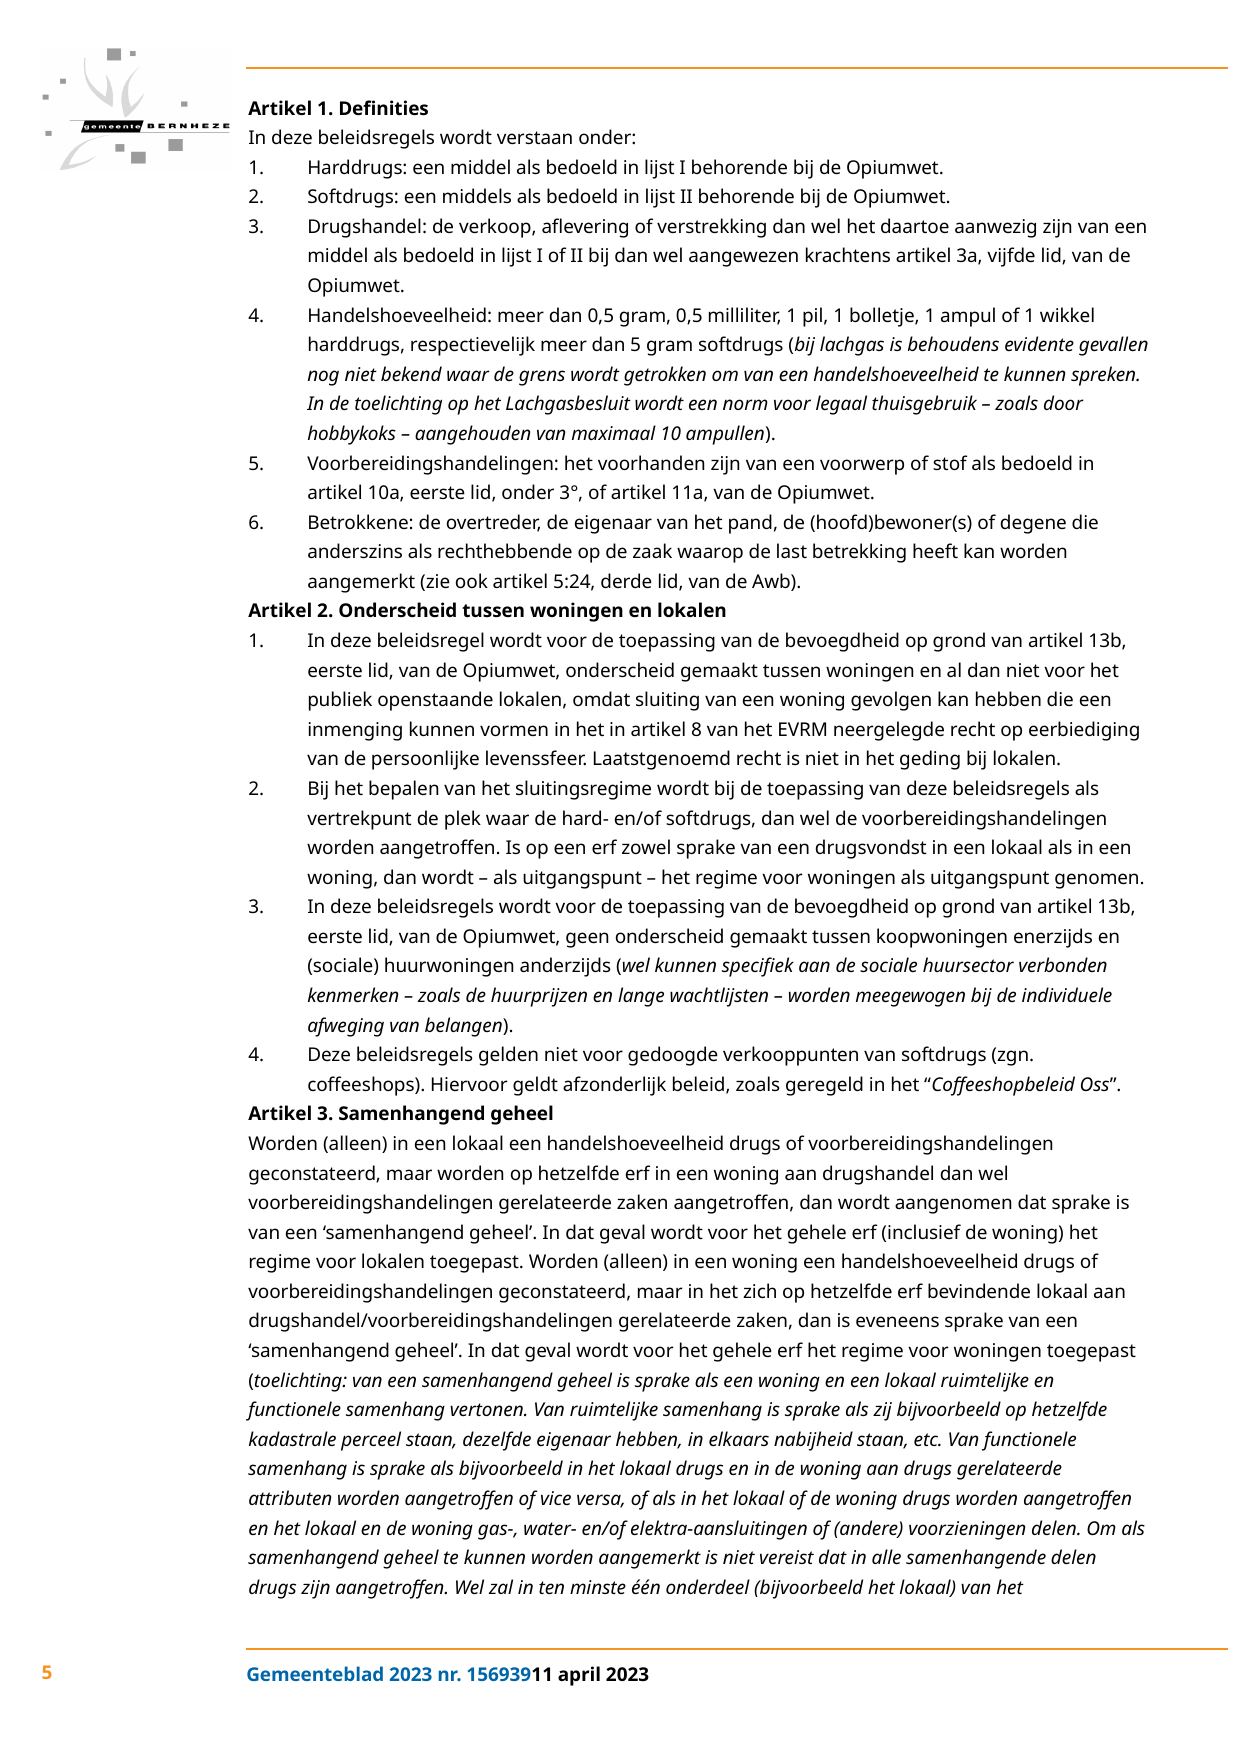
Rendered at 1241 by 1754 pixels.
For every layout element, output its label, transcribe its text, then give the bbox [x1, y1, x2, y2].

list Drugshandel: de verkoop, aflevering of verstrekking dan wel het daartoe aanwezig zijn van een middel als bedoeld in lijst I of II bij dan wel aangewezen krachtens artikel 3a, vijfde lid, van de Opiumwet. [248, 213, 1152, 298]
list Bij het bepalen van het sluitingsregime wordt bij de toepassing van deze beleidsregels als vertrekpunt de plek waar de hard- en/of softdrugs, dan wel de voorbereidingshandelingen worden aangetroffen. Is op een erf zowel sprake van een drugsvondst in een lokaal als in een woning, dan wordt – als uitgangspunt – het regime voor woningen als uitgangspunt genomen. [248, 775, 1152, 890]
list Handelshoeveelheid: meer dan 0,5 gram, 0,5 milliliter, 1 pil, 1 bolletje, 1 ampul of 1 wikkel harddrugs, respectievelijk meer dan 5 gram softdrugs (bij lachgas is behoudens evidente gevallen nog niet bekend waar de grens wordt getrokken om van een handelshoeveelheid te kunnen spreken. In de toelichting op het Lachgasbesluit wordt een norm voor legaal thuisgebruik – zoals door hobbykoks – aangehouden van maximaal 10 ampullen). [248, 302, 1152, 446]
picture [41, 47, 231, 172]
text Worden (alleen) in een lokaal een handelshoeveelheid drugs of voorbereidingshandelingen geconstateerd, maar worden op hetzelfde erf in een woning aan drugshandel dan wel voorbereidingshandelingen gerelateerde zaken aangetroffen, dan wordt aangenomen dat sprake is van een ‘samenhangend geheel’. In dat geval wordt voor het gehele erf (inclusief de woning) het regime voor lokalen toegepast. Worden (alleen) in een woning een handelshoeveelheid drugs of voorbereidingshandelingen geconstateerd, maar in het zich op hetzelfde erf bevindende lokaal aan drugshandel/voorbereidingshandelingen gerelateerde zaken, dan is eveneens sprake van een ‘samenhangend geheel’. In dat geval wordt voor het gehele erf het regime voor woningen toegepast (toelichting: van een samenhangend geheel is sprake als een woning en een lokaal ruimtelijke en functionele samenhang vertonen. Van ruimtelijke samenhang is sprake als zij bijvoorbeeld op hetzelfde kadastrale perceel staan, dezelfde eigenaar hebben, in elkaars nabijheid staan, etc. Van functionele samenhang is sprake als bijvoorbeeld in het lokaal drugs en in de woning aan drugs gerelateerde attributen worden aangetroffen of vice versa, of als in het lokaal of de woning drugs worden aangetroffen en het lokaal en de woning gas-, water- en/of elektra-aansluitingen of (andere) voorzieningen delen. Om als samenhangend geheel te kunnen worden aangemerkt is niet vereist dat in alle samenhangende delen drugs zijn aangetroffen. Wel zal in ten minste één onderdeel (bijvoorbeeld het lokaal) van het [248, 1130, 1152, 1600]
list In deze beleidsregel wordt voor de toepassing van de bevoegdheid op grond van artikel 13b, eerste lid, van de Opiumwet, onderscheid gemaakt tussen woningen en al dan niet voor het publiek openstaande lokalen, omdat sluiting van een woning gevolgen kan hebben die een inmenging kunnen vormen in het in artikel 8 van het EVRM neergelegde recht op eerbiediging van de persoonlijke levenssfeer. Laatstgenoemd recht is niet in het geding bij lokalen. [248, 627, 1152, 771]
text Artikel 3. Samenhangend geheel [248, 1101, 1152, 1126]
text Artikel 2. Onderscheid tussen woningen en lokalen [248, 598, 1152, 623]
list Softdrugs: een middels als bedoeld in lijst II behorende bij de Opiumwet. [248, 183, 1152, 209]
list Deze beleidsregels gelden niet voor gedoogde verkooppunten van softdrugs (zgn. coffeeshops). Hiervoor geldt afzonderlijk beleid, zoals geregeld in het “Coffeeshopbeleid Oss”. [248, 1041, 1152, 1097]
list Voorbereidingshandelingen: het voorhanden zijn van een voorwerp of stof als bedoeld in artikel 10a, eerste lid, onder 3°, of artikel 11a, van de Opiumwet. [248, 450, 1152, 505]
text In deze beleidsregels wordt verstaan onder: [248, 124, 1152, 150]
list In deze beleidsregels wordt voor de toepassing van de bevoegdheid op grond van artikel 13b, eerste lid, van de Opiumwet, geen onderscheid gemaakt tussen koopwoningen enerzijds en (sociale) huurwoningen anderzijds (wel kunnen specifiek aan de sociale huursector verbonden kenmerken – zoals de huurprijzen en lange wachtlijsten – worden meegewogen bij de individuele afweging van belangen). [248, 893, 1152, 1038]
list Harddrugs: een middel als bedoeld in lijst I behorende bij de Opiumwet. [248, 154, 1152, 180]
text Artikel 1. Definities [248, 95, 1152, 121]
list Betrokkene: de overtreder, de eigenaar van het pand, de (hoofd)bewoner(s) of degene die anderszins als rechthebbende op de zaak waarop de last betrekking heeft kan worden aangemerkt (zie ook artikel 5:24, derde lid, van de Awb). [248, 509, 1152, 594]
